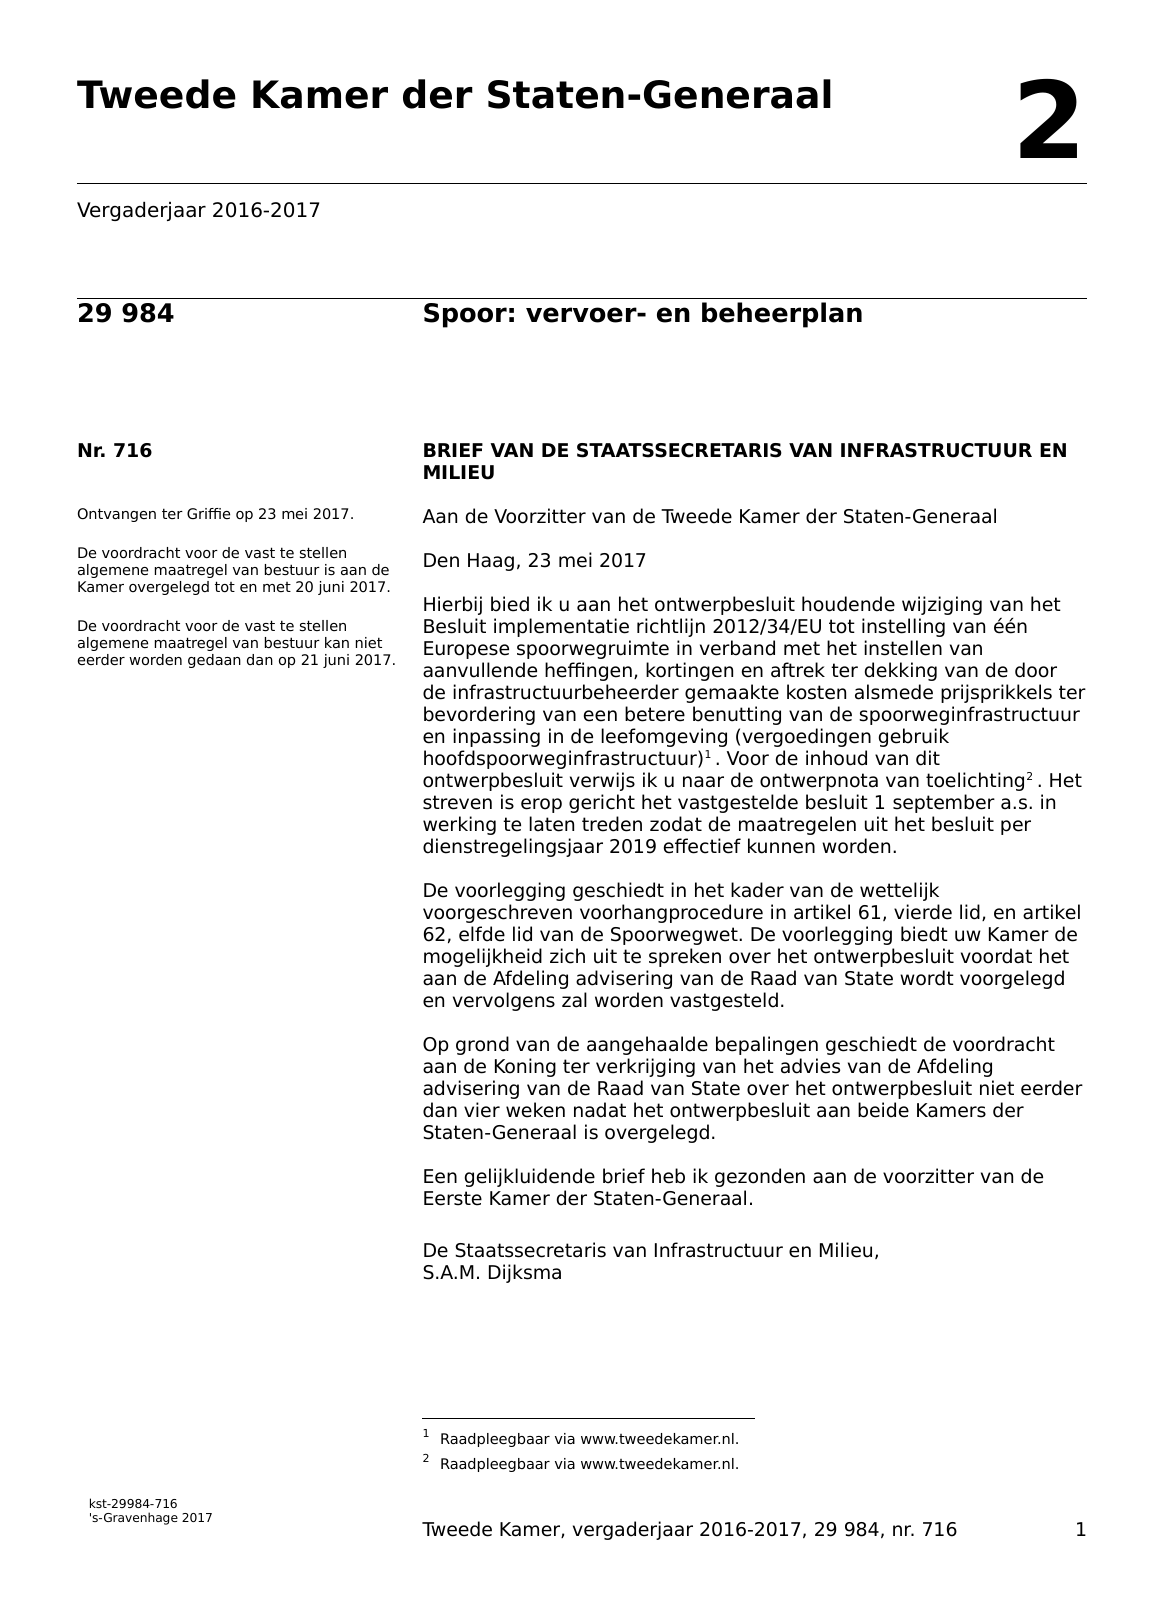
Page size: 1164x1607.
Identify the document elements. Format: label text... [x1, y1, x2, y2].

text Op grond van de aangehaalde bepalingen geschiedt de voordracht aan de Koning ter verkrijging van het advies van de Afdeling advisering van de Raad van State over het ontwerpbesluit niet eerder dan vier weken nadat het ontwerpbesluit aan beide Kamers der Staten-Generaal is overgelegd. [422, 1034, 1087, 1144]
text De voorlegging geschiedt in het kader van de wettelijk voorgeschreven voorhangprocedure in artikel 61, vierde lid, en artikel 62, elfde lid van de Spoorwegwet. De voorlegging biedt uw Kamer de mogelijkheid zich uit te spreken over het ontwerpbesluit voordat het aan de Afdeling advisering van de Raad van State wordt voorgelegd en vervolgens zal worden vastgesteld. [422, 880, 1087, 1012]
text kst-29984-716 [88, 1497, 323, 1511]
text De Staatssecretaris van Infrastructuur en Milieu, S.A.M. Dijksma [422, 1240, 1087, 1284]
text De voordracht voor de vast te stellen algemene maatregel van bestuur is aan de Kamer overgelegd tot en met 20 juni 2017. [77, 545, 399, 596]
subtitle 29 984 Spoor: vervoer- en beheerplan [77, 299, 1087, 329]
text Den Haag, 23 mei 2017 [422, 550, 1087, 572]
text Raadpleegbaar via www.tweedekamer.nl. [422, 1452, 1087, 1474]
text Hierbij bied ik u aan het ontwerpbesluit houdende wijziging van het Besluit implementatie richtlijn 2012/34/EU tot instelling van één Europese spoorwegruimte in verband met het instellen van aanvullende heffingen, kortingen en aftrek ter dekking van de door de infrastructuurbeheerder gemaakte kosten alsmede prijsprikkels ter bevordering van een betere benutting van de spoorweginfrastructuur en inpassing in de leefomgeving (vergoedingen gebruik hoofdspoorweginfrastructuur). Voor de inhoud van dit ontwerpbesluit verwijs ik u naar de ontwerpnota van toelichting. Het streven is erop gericht het vastgestelde besluit 1 september a.s. in werking te laten treden zodat de maatregelen uit het besluit per dienstregelingsjaar 2019 effectief kunnen worden. [422, 594, 1087, 858]
table_header 2 [886, 59, 1087, 183]
subtitle Nr. 716 BRIEF VAN DE STAATSSECRETARIS VAN INFRASTRUCTUUR EN MILIEU [77, 440, 1087, 484]
text [77, 596, 399, 618]
text Aan de Voorzitter van de Tweede Kamer der Staten-Generaal [422, 506, 1087, 528]
text Een gelijkluidende brief heb ik gezonden aan de voorzitter van de Eerste Kamer der Staten-Generaal. [422, 1166, 1087, 1210]
text De voordracht voor de vast te stellen algemene maatregel van bestuur kan niet eerder worden gedaan dan op 21 juni 2017. [77, 618, 399, 668]
text 's-Gravenhage 2017 [88, 1511, 323, 1525]
text [77, 523, 399, 545]
text Raadpleegbaar via www.tweedekamer.nl. [422, 1427, 1087, 1449]
text Ontvangen ter Griffie op 23 mei 2017. [77, 506, 399, 523]
table_header Tweede Kamer der Staten-Generaal [77, 59, 886, 183]
table_cell Vergaderjaar 2016-2017 [77, 184, 1087, 298]
